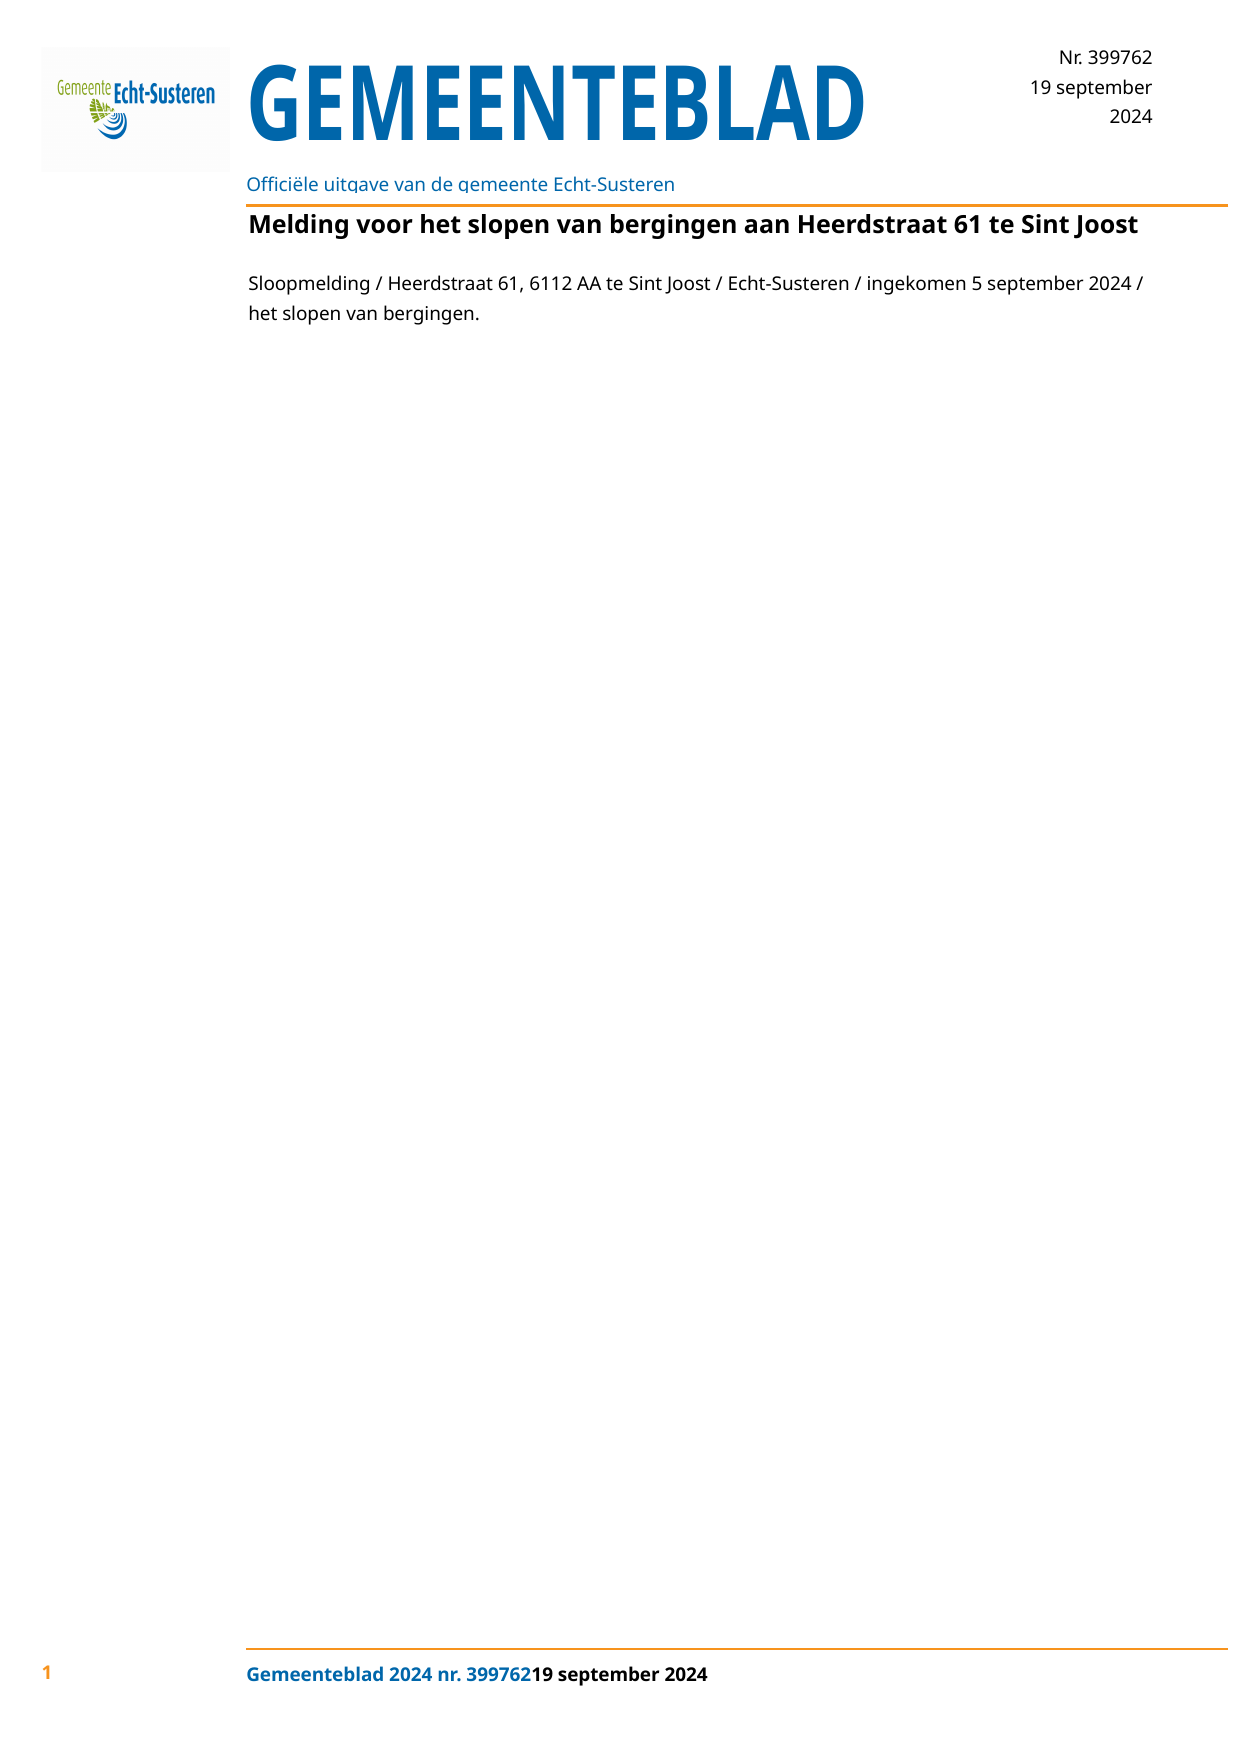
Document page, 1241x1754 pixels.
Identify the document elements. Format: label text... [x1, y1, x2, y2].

text Melding voor het slopen van bergingen aan Heerdstraat 61 te Sint Joost [248, 207, 1152, 241]
picture [41, 47, 231, 172]
text Sloopmelding / Heerdstraat 61, 6112 AA te Sint Joost / Echt-Susteren / ingekomen 5 september 2024 / het slopen van bergingen. [248, 270, 1152, 326]
